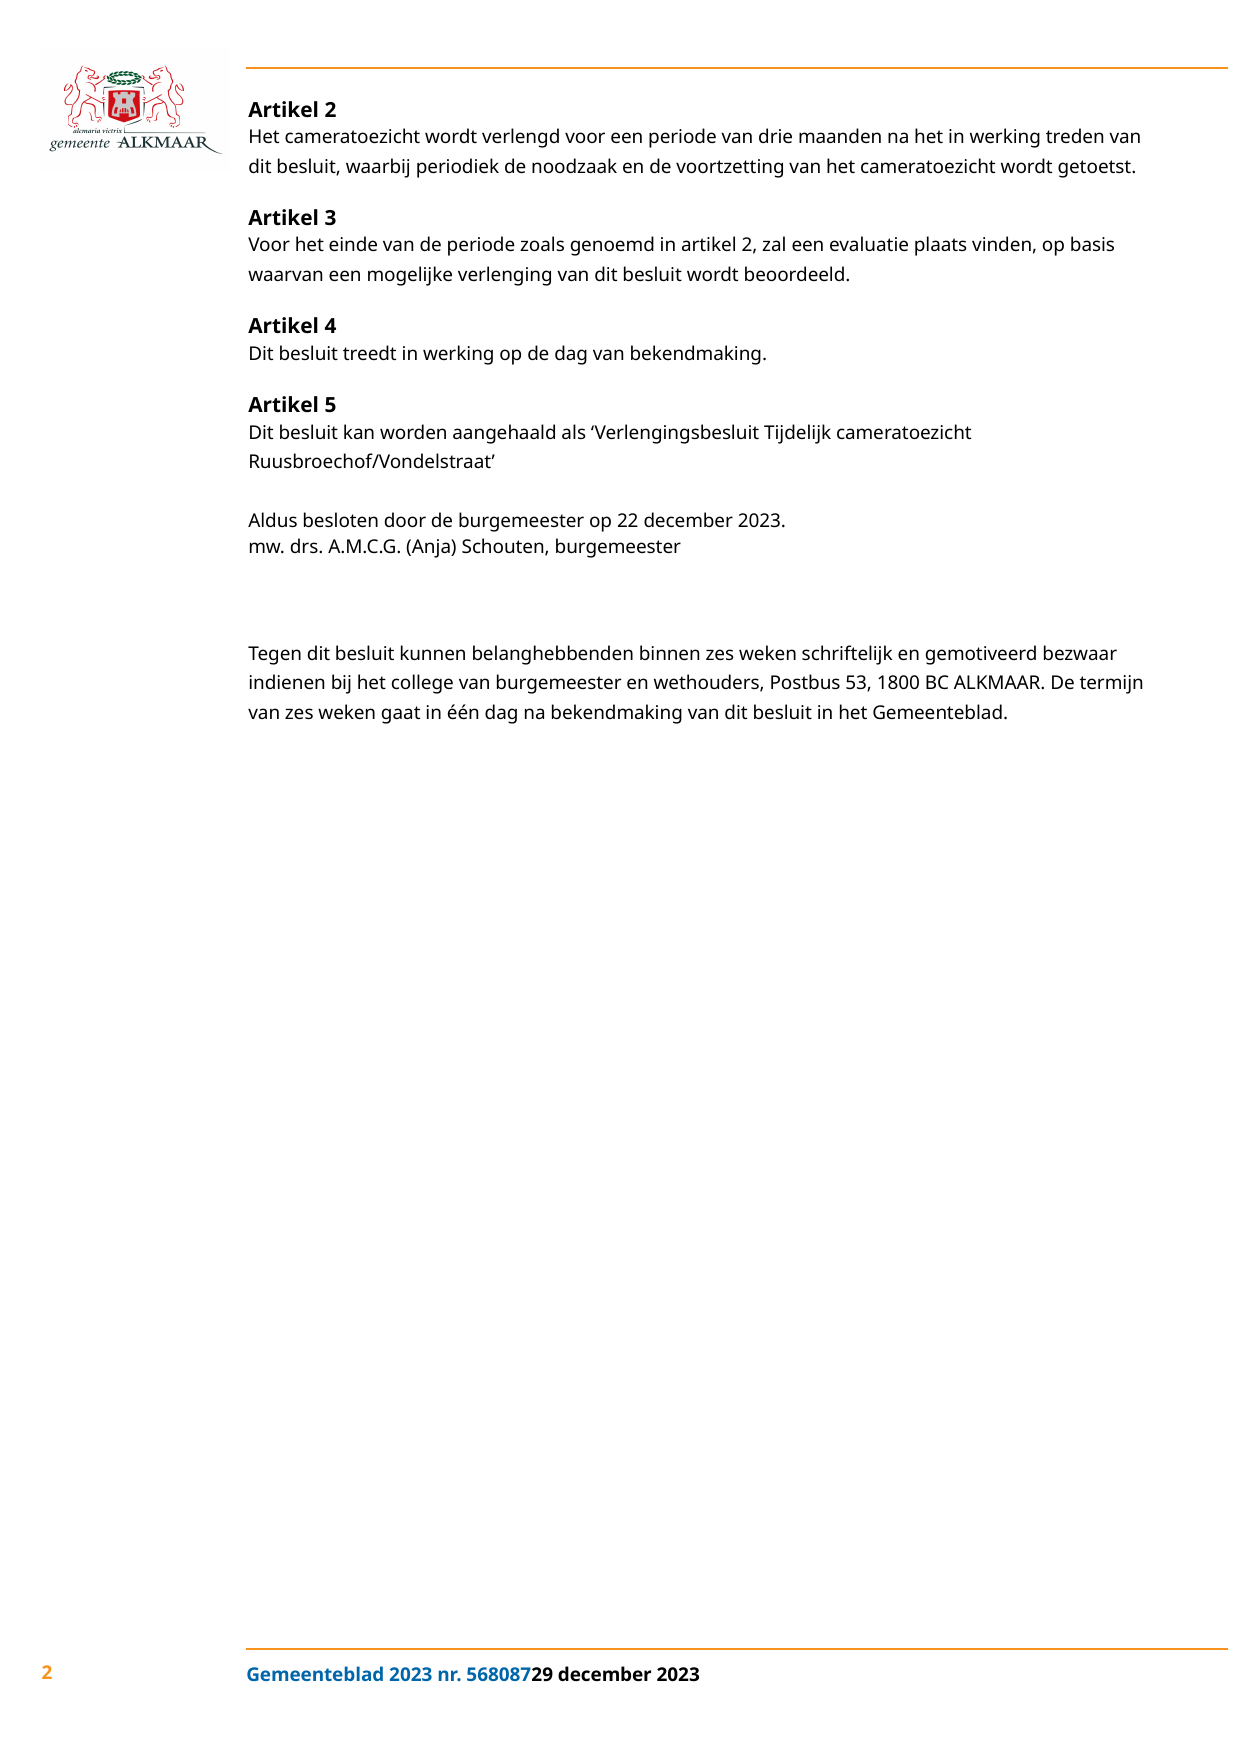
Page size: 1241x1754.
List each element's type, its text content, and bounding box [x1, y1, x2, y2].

text Het cameratoezicht wordt verlengd voor een periode van drie maanden na het in werking treden van dit besluit, waarbij periodiek de noodzaak en de voortzetting van het cameratoezicht wordt getoetst. [248, 123, 1152, 178]
text Tegen dit besluit kunnen belanghebbenden binnen zes weken schriftelijk en gemotiveerd bezwaar indienen bij het college van burgemeester en wethouders, Postbus 53, 1800 BC ALKMAAR. De termijn van zes weken gaat in één dag na bekendmaking van dit besluit in het Gemeenteblad. [248, 640, 1152, 725]
text Artikel 4 [248, 312, 1152, 340]
text Artikel 2 [248, 95, 1152, 123]
text Dit besluit treedt in werking op de dag van bekendmaking. [248, 340, 1152, 366]
text Voor het einde van de periode zoals genoemd in artikel 2, zal een evaluatie plaats vinden, op basis waarvan een mogelijke verlenging van dit besluit wordt beoordeeld. [248, 232, 1152, 287]
text Artikel 5 [248, 391, 1152, 419]
picture [41, 47, 231, 172]
text Artikel 3 [248, 203, 1152, 232]
text mw. drs. A.M.C.G. (Anja) Schouten, burgemeester [248, 533, 1152, 559]
text Dit besluit kan worden aangehaald als ‘Verlengingsbesluit Tijdelijk cameratoezicht Ruusbroechof/Vondelstraat’ [248, 419, 1152, 474]
text Aldus besloten door de burgemeester op 22 december 2023. [248, 508, 1152, 533]
